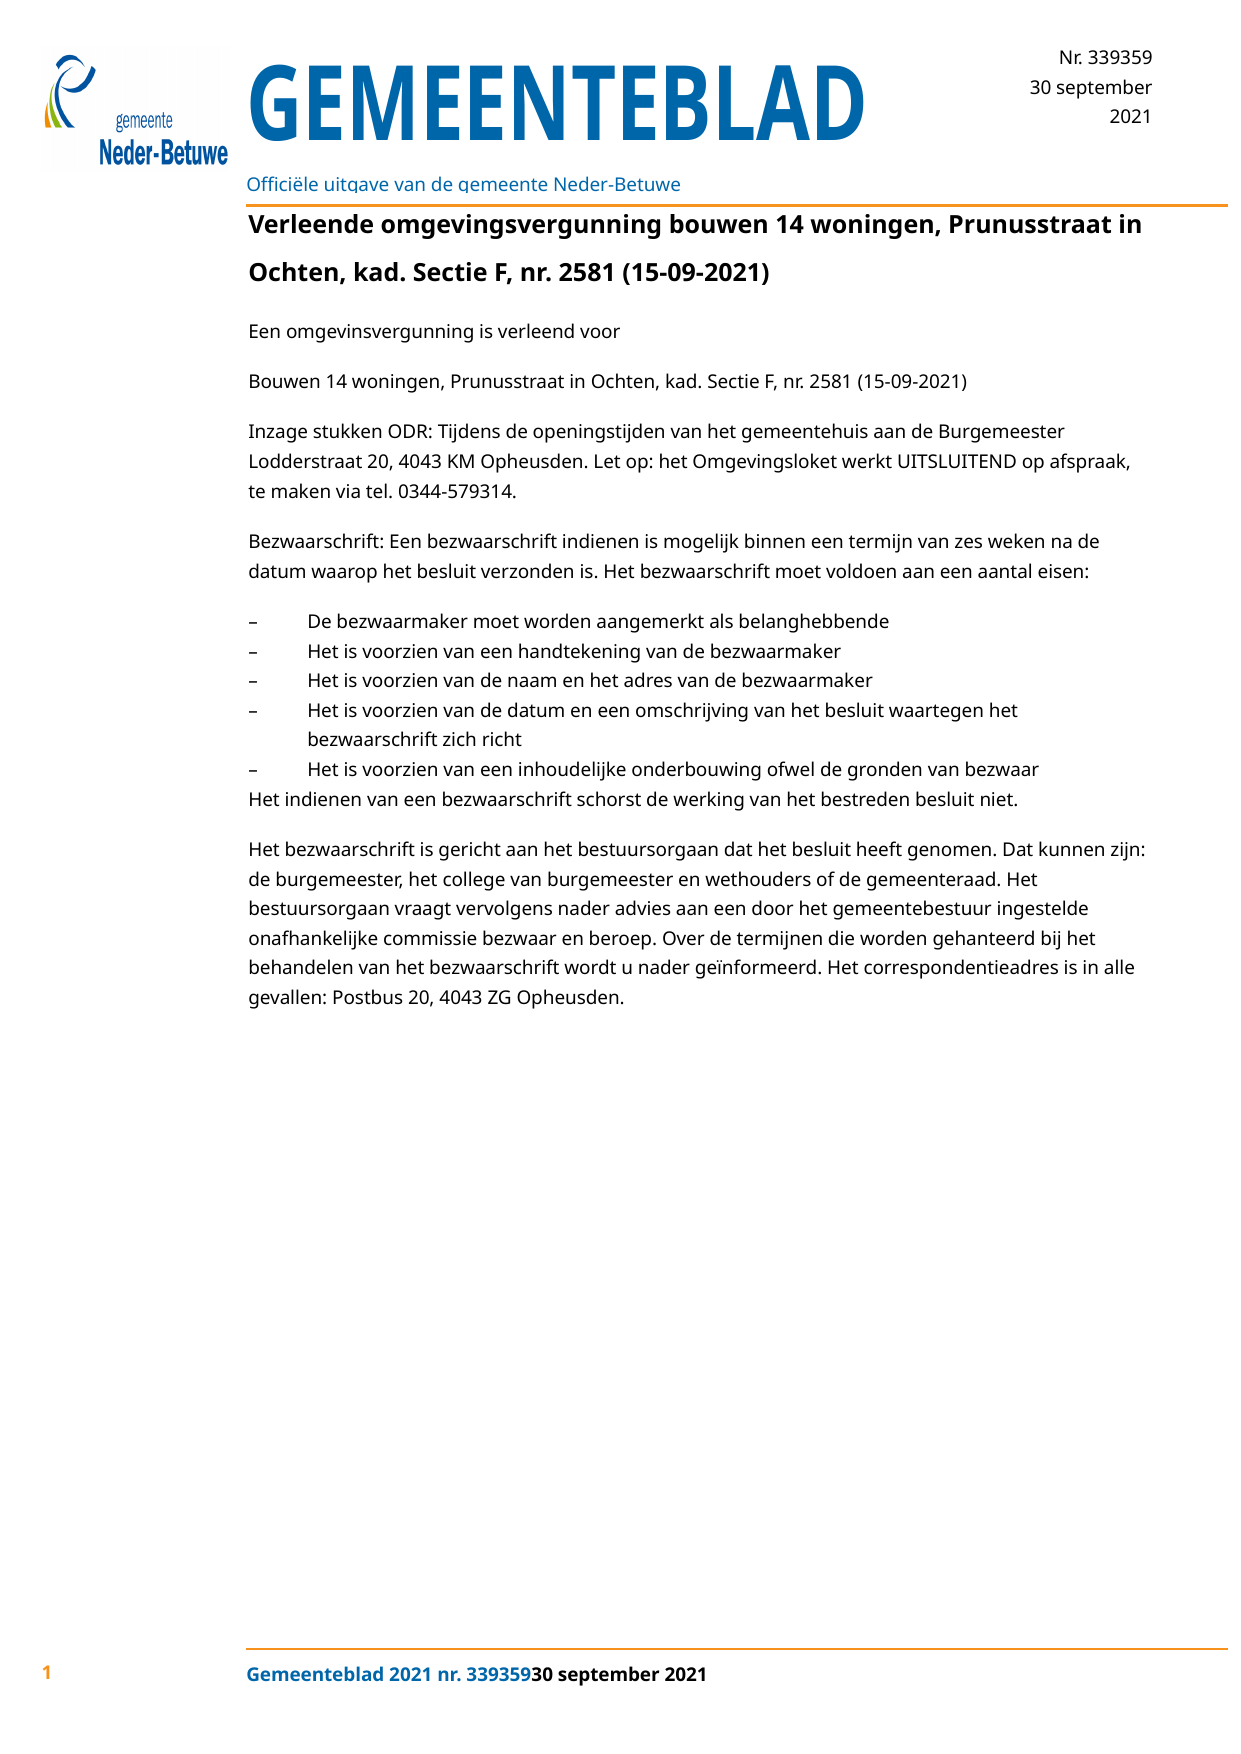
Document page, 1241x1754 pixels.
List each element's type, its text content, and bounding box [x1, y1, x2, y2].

text Het indienen van een bezwaarschrift schorst de werking van het bestreden besluit niet. [248, 786, 1152, 812]
text Inzage stukken ODR: Tijdens de openingstijden van het gemeentehuis aan de Burgemeester Lodderstraat 20, 4043 KM Opheusden. Let op: het Omgevingsloket werkt UITSLUITEND op afspraak, te maken via tel. 0344-579314. [248, 419, 1152, 504]
text Het bezwaarschrift is gericht aan het bestuursorgaan dat het besluit heeft genomen. Dat kunnen zijn: de burgemeester, het college van burgemeester en wethouders of de gemeenteraad. Het bestuursorgaan vraagt vervolgens nader advies aan een door het gemeentebestuur ingestelde onafhankelijke commissie bezwaar en beroep. Over de termijnen die worden gehanteerd bij het behandelen van het bezwaarschrift wordt u nader geïnformeerd. Het correspondentieadres is in alle gevallen: Postbus 20, 4043 ZG Opheusden. [248, 836, 1152, 1010]
list Het is voorzien van een inhoudelijke onderbouwing ofwel de gronden van bezwaar [248, 756, 1152, 782]
text Een omgevinsvergunning is verleend voor [248, 318, 1152, 344]
list De bezwaarmaker moet worden aangemerkt als belanghebbende [248, 608, 1152, 634]
picture [41, 47, 231, 172]
list Het is voorzien van de naam en het adres van de bezwaarmaker [248, 667, 1152, 693]
list Het is voorzien van een handtekening van de bezwaarmaker [248, 638, 1152, 664]
text Bouwen 14 woningen, Prunusstraat in Ochten, kad. Sectie F, nr. 2581 (15-09-2021) [248, 368, 1152, 394]
text Verleende omgevingsvergunning bouwen 14 woningen, Prunusstraat in Ochten, kad. Sectie F, nr. 2581 (15-09-2021) [248, 207, 1152, 288]
text Bezwaarschrift: Een bezwaarschrift indienen is mogelijk binnen een termijn van zes weken na de datum waarop het besluit verzonden is. Het bezwaarschrift moet voldoen aan een aantal eisen: [248, 528, 1152, 584]
list Het is voorzien van de datum en een omschrijving van het besluit waartegen het bezwaarschrift zich richt [248, 697, 1152, 752]
